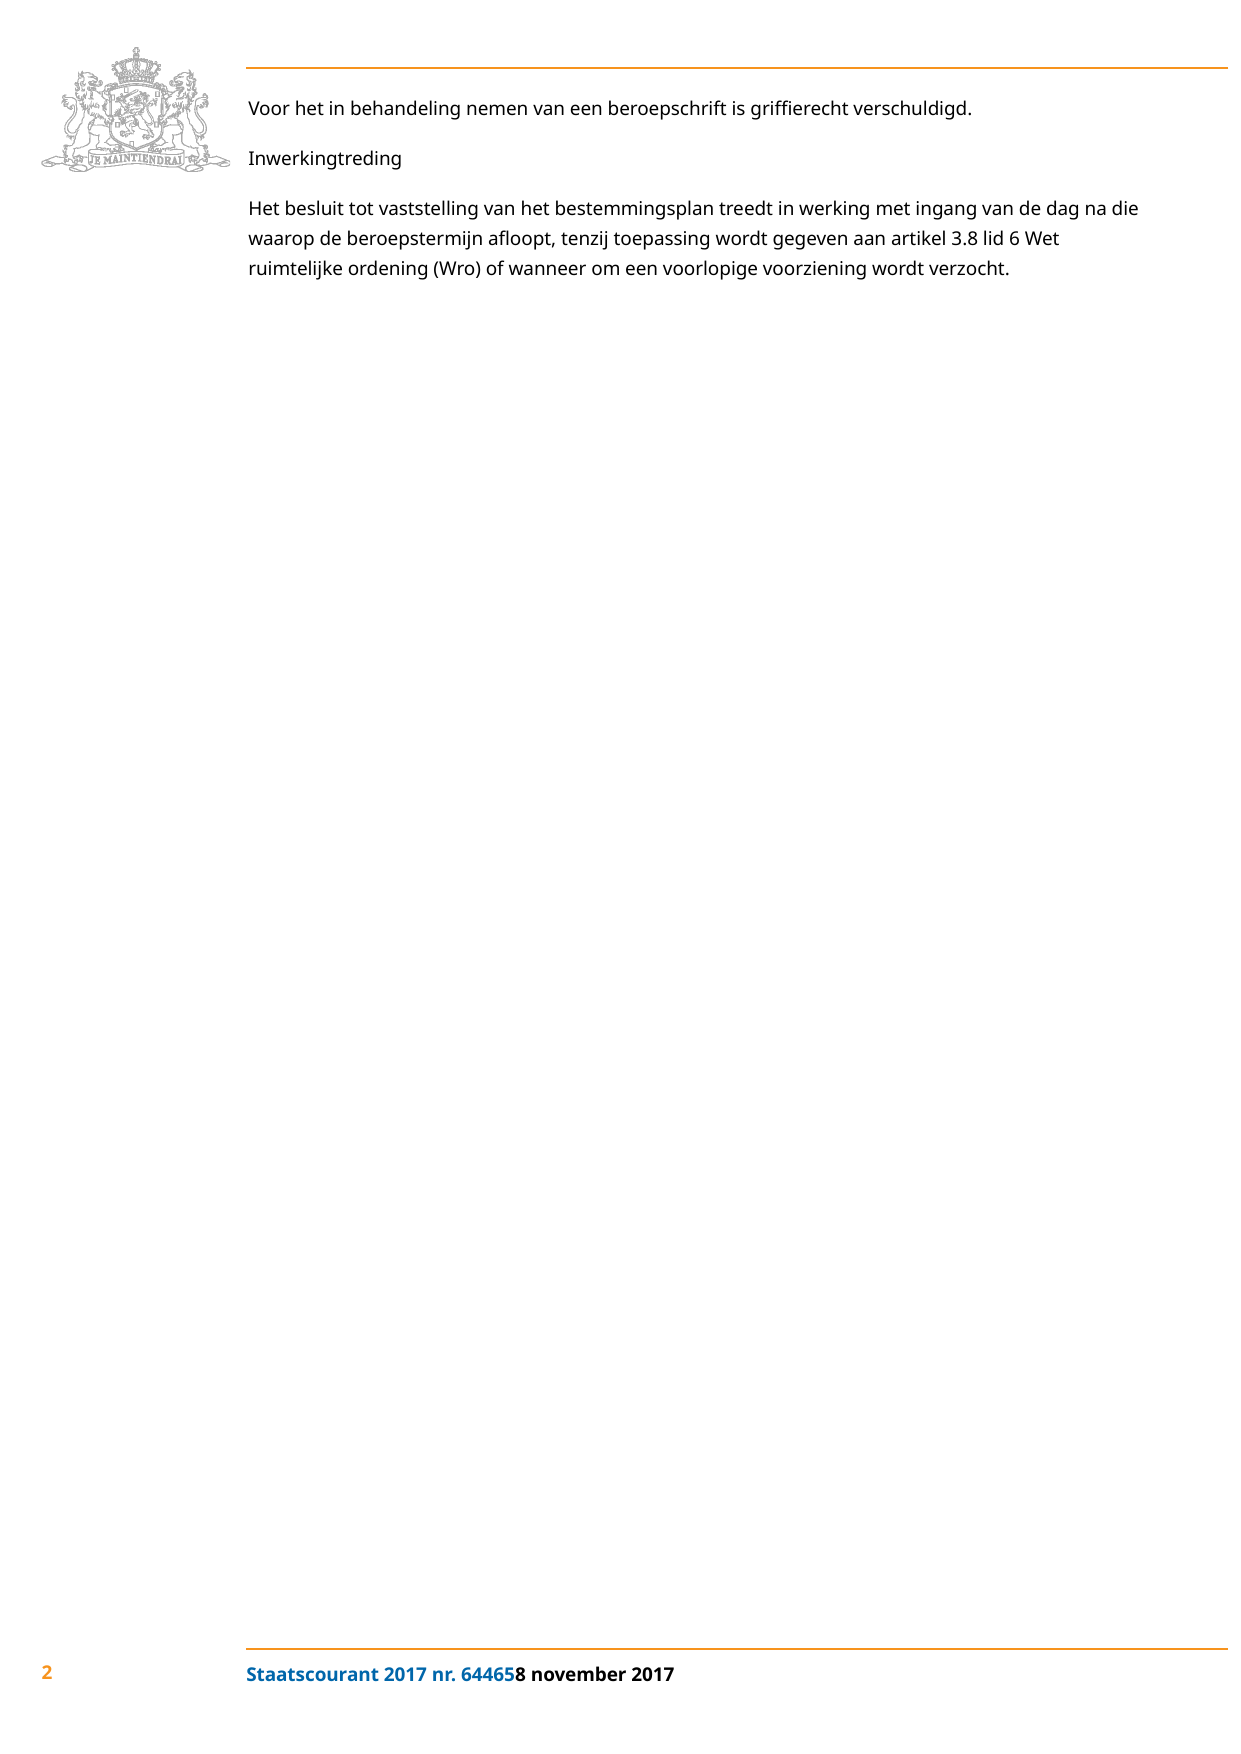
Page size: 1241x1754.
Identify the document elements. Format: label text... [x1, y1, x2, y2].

text Inwerkingtreding [248, 145, 1152, 171]
text Het besluit tot vaststelling van het bestemmingsplan treedt in werking met ingang van de dag na die waarop de beroepstermijn afloopt, tenzij toepassing wordt gegeven aan artikel 3.8 lid 6 Wet ruimtelijke ordening (Wro) of wanneer om een voorlopige voorziening wordt verzocht. [248, 196, 1152, 281]
picture [41, 47, 231, 172]
text Voor het in behandeling nemen van een beroepschrift is griffierecht verschuldigd. [248, 95, 1152, 121]
